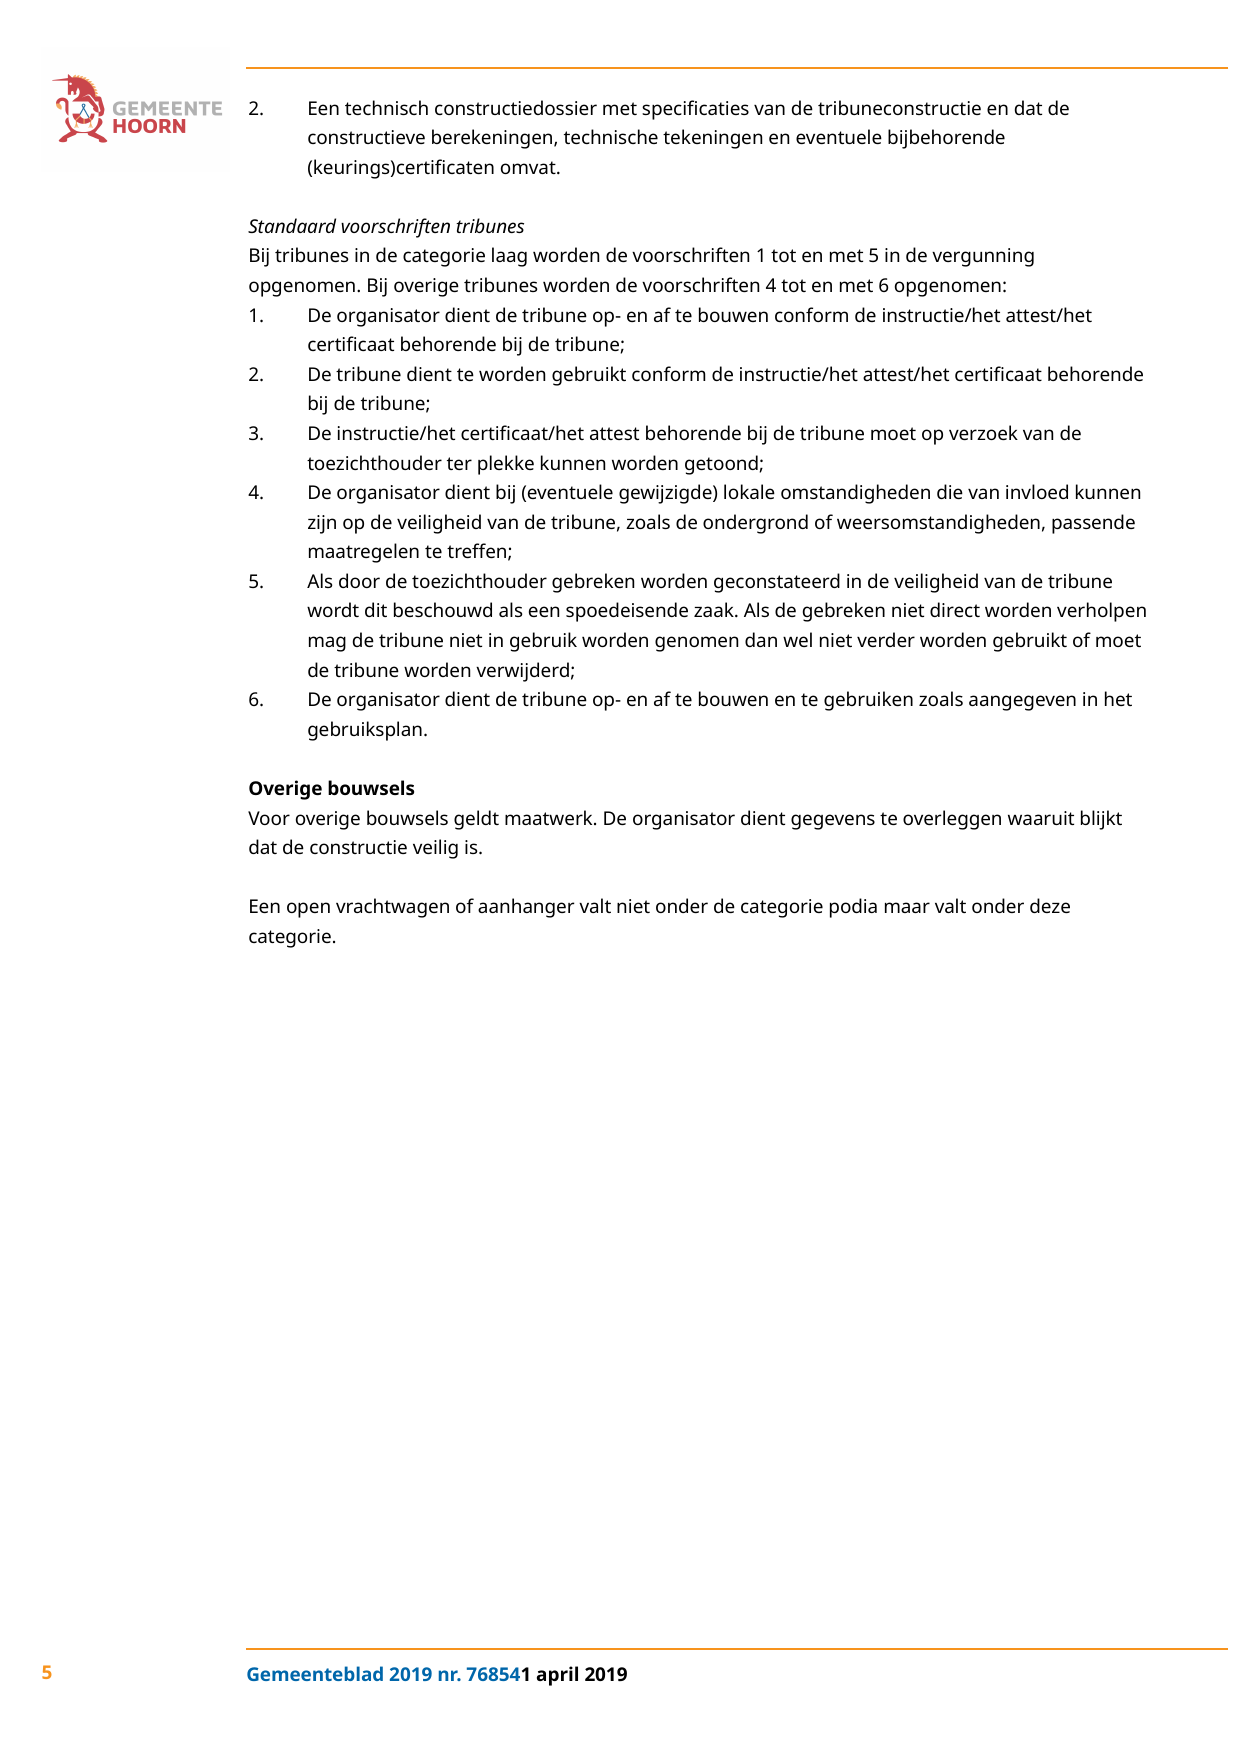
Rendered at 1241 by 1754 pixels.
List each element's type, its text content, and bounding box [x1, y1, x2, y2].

list Als door de toezichthouder gebreken worden geconstateerd in de veiligheid van de tribune wordt dit beschouwd als een spoedeisende zaak. Als de gebreken niet direct worden verholpen mag de tribune niet in gebruik worden genomen dan wel niet verder worden gebruikt of moet de tribune worden verwijderd; [248, 568, 1152, 683]
list De organisator dient bij (eventuele gewijzigde) lokale omstandigheden die van invloed kunnen zijn op de veiligheid van de tribune, zoals de ondergrond of weersomstandigheden, passende maatregelen te treffen; [248, 479, 1152, 564]
list De organisator dient de tribune op- en af te bouwen en te gebruiken zoals aangegeven in het gebruiksplan. [248, 686, 1152, 742]
list De organisator dient de tribune op- en af te bouwen conform de instructie/het attest/het certificaat behorende bij de tribune; [248, 302, 1152, 357]
list De instructie/het certificaat/het attest behorende bij de tribune moet op verzoek van de toezichthouder ter plekke kunnen worden getoond; [248, 420, 1152, 476]
text Standaard voorschriften tribunes [248, 213, 1152, 239]
text Een open vrachtwagen of aanhanger valt niet onder de categorie podia maar valt onder deze categorie. [248, 893, 1152, 949]
picture [41, 47, 231, 172]
text Overige bouwsels [248, 775, 1152, 801]
text Bij tribunes in de categorie laag worden de voorschriften 1 tot en met 5 in de vergunning opgenomen. Bij overige tribunes worden de voorschriften 4 tot en met 6 opgenomen: [248, 243, 1152, 298]
text Voor overige bouwsels geldt maatwerk. De organisator dient gegevens te overleggen waaruit blijkt dat de constructie veilig is. [248, 805, 1152, 860]
list De tribune dient te worden gebruikt conform de instructie/het attest/het certificaat behorende bij de tribune; [248, 361, 1152, 416]
list Een technisch constructiedossier met specificaties van de tribuneconstructie en dat de constructieve berekeningen, technische tekeningen en eventuele bijbehorende (keurings)certificaten omvat. [248, 95, 1152, 180]
